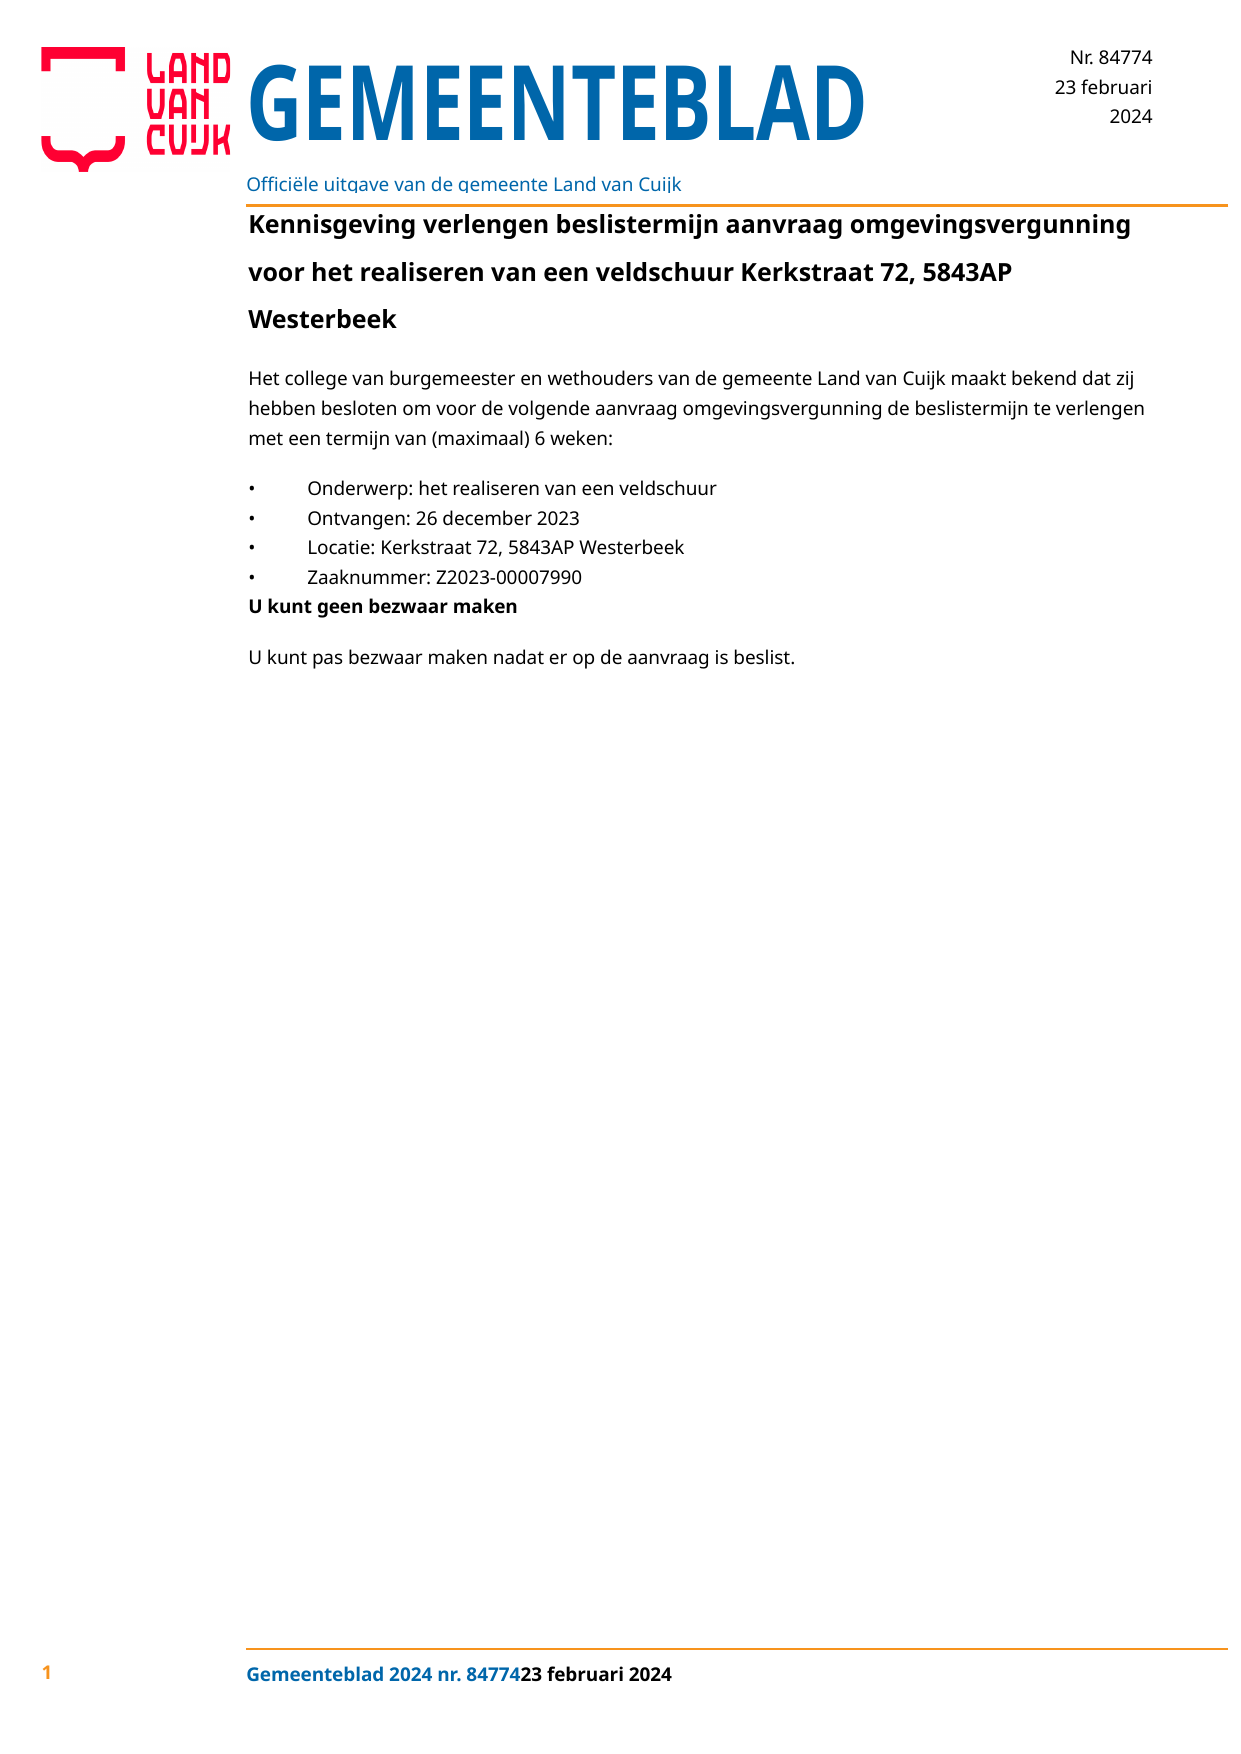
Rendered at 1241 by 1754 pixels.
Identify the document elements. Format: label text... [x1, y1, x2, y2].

text U kunt geen bezwaar maken [248, 593, 1152, 619]
list Locatie: Kerkstraat 72, 5843AP Westerbeek [248, 534, 1152, 560]
list Onderwerp: het realiseren van een veldschuur [248, 475, 1152, 501]
text Kennisgeving verlengen beslistermijn aanvraag omgevingsvergunning voor het realiseren van een veldschuur Kerkstraat 72, 5843AP Westerbeek [248, 207, 1152, 336]
list Ontvangen: 26 december 2023 [248, 505, 1152, 530]
text U kunt pas bezwaar maken nadat er op de aanvraag is beslist. [248, 644, 1152, 669]
list Zaaknummer: Z2023-00007990 [248, 564, 1152, 589]
text Het college van burgemeester en wethouders van de gemeente Land van Cuijk maakt bekend dat zij hebben besloten om voor de volgende aanvraag omgevingsvergunning de beslistermijn te verlengen met een termijn van (maximaal) 6 weken: [248, 366, 1152, 450]
picture [41, 47, 231, 172]
